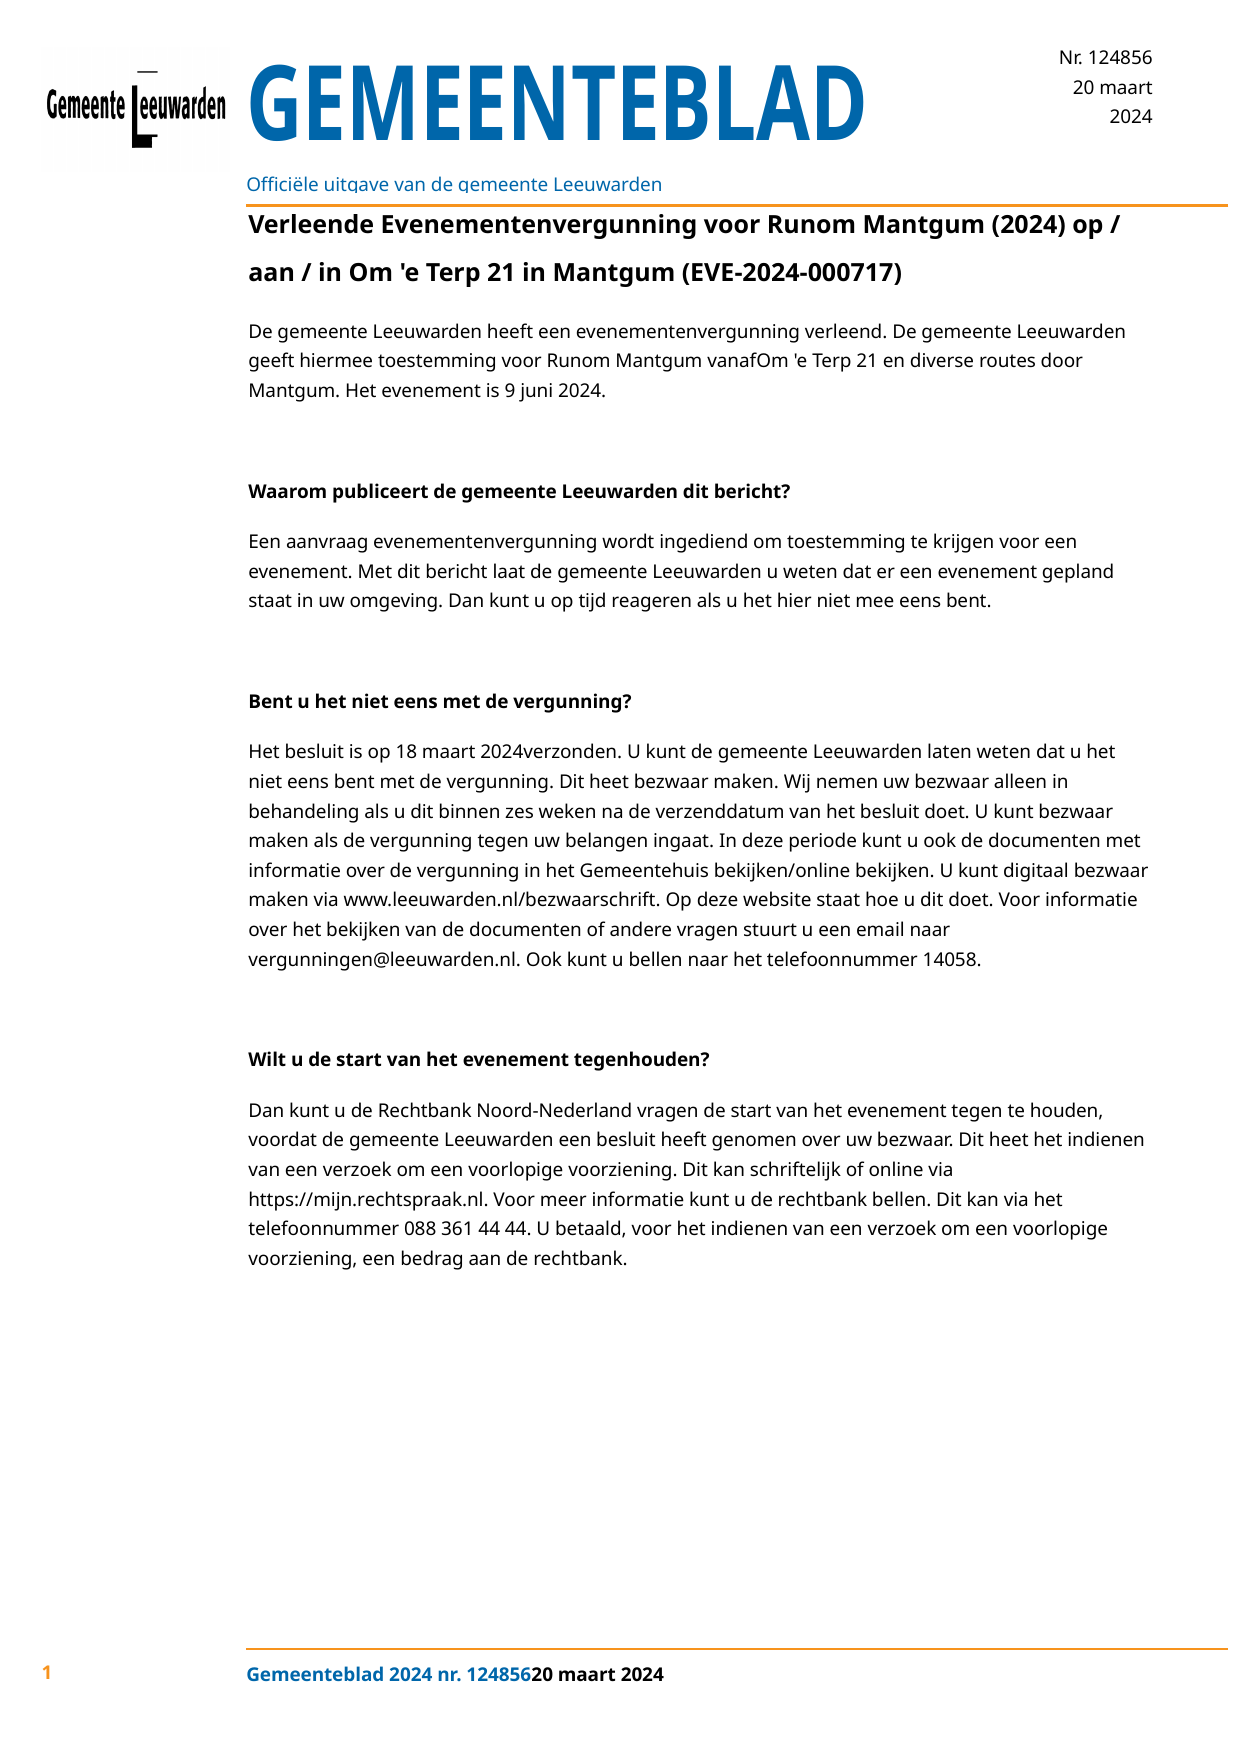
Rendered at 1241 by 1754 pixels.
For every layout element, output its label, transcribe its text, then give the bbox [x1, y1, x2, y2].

text De gemeente Leeuwarden heeft een evenementenvergunning verleend. De gemeente Leeuwarden geeft hiermee toestemming voor Runom Mantgum vanafOm 'e Terp 21 en diverse routes door Mantgum. Het evenement is 9 juni 2024. [248, 318, 1152, 403]
text Wilt u de start van het evenement tegenhouden? [248, 1047, 1152, 1072]
text Waarom publiceert de gemeente Leeuwarden dit bericht? [248, 478, 1152, 504]
text Verleende Evenementenvergunning voor Runom Mantgum (2024) op / aan / in Om 'e Terp 21 in Mantgum (EVE-2024-000717) [248, 207, 1152, 288]
text Het besluit is op 18 maart 2024verzonden. U kunt de gemeente Leeuwarden laten weten dat u het niet eens bent met de vergunning. Dit heet bezwaar maken. Wij nemen uw bezwaar alleen in behandeling als u dit binnen zes weken na de verzenddatum van het besluit doet. U kunt bezwaar maken als de vergunning tegen uw belangen ingaat. In deze periode kunt u ook de documenten met informatie over de vergunning in het Gemeentehuis bekijken/online bekijken. U kunt digitaal bezwaar maken via www.leeuwarden.nl/bezwaarschrift. Op deze website staat hoe u dit doet. Voor informatie over het bekijken van de documenten of andere vragen stuurt u een email naar vergunningen@leeuwarden.nl. Ook kunt u bellen naar het telefoonnummer 14058. [248, 739, 1152, 972]
text Dan kunt u de Rechtbank Noord-Nederland vragen de start van het evenement tegen te houden, voordat de gemeente Leeuwarden een besluit heeft genomen over uw bezwaar. Dit heet het indienen van een verzoek om een voorlopige voorziening. Dit kan schriftelijk of online via https://mijn.rechtspraak.nl. Voor meer informatie kunt u de rechtbank bellen. Dit kan via het telefoonnummer 088 361 44 44. U betaald, voor het indienen van een verzoek om een voorlopige voorziening, een bedrag aan de rechtbank. [248, 1097, 1152, 1271]
picture [41, 47, 231, 172]
text Bent u het niet eens met de vergunning? [248, 688, 1152, 714]
text Een aanvraag evenementenvergunning wordt ingediend om toestemming te krijgen voor een evenement. Met dit bericht laat de gemeente Leeuwarden u weten dat er een evenement gepland staat in uw omgeving. Dan kunt u op tijd reageren als u het hier niet mee eens bent. [248, 528, 1152, 613]
